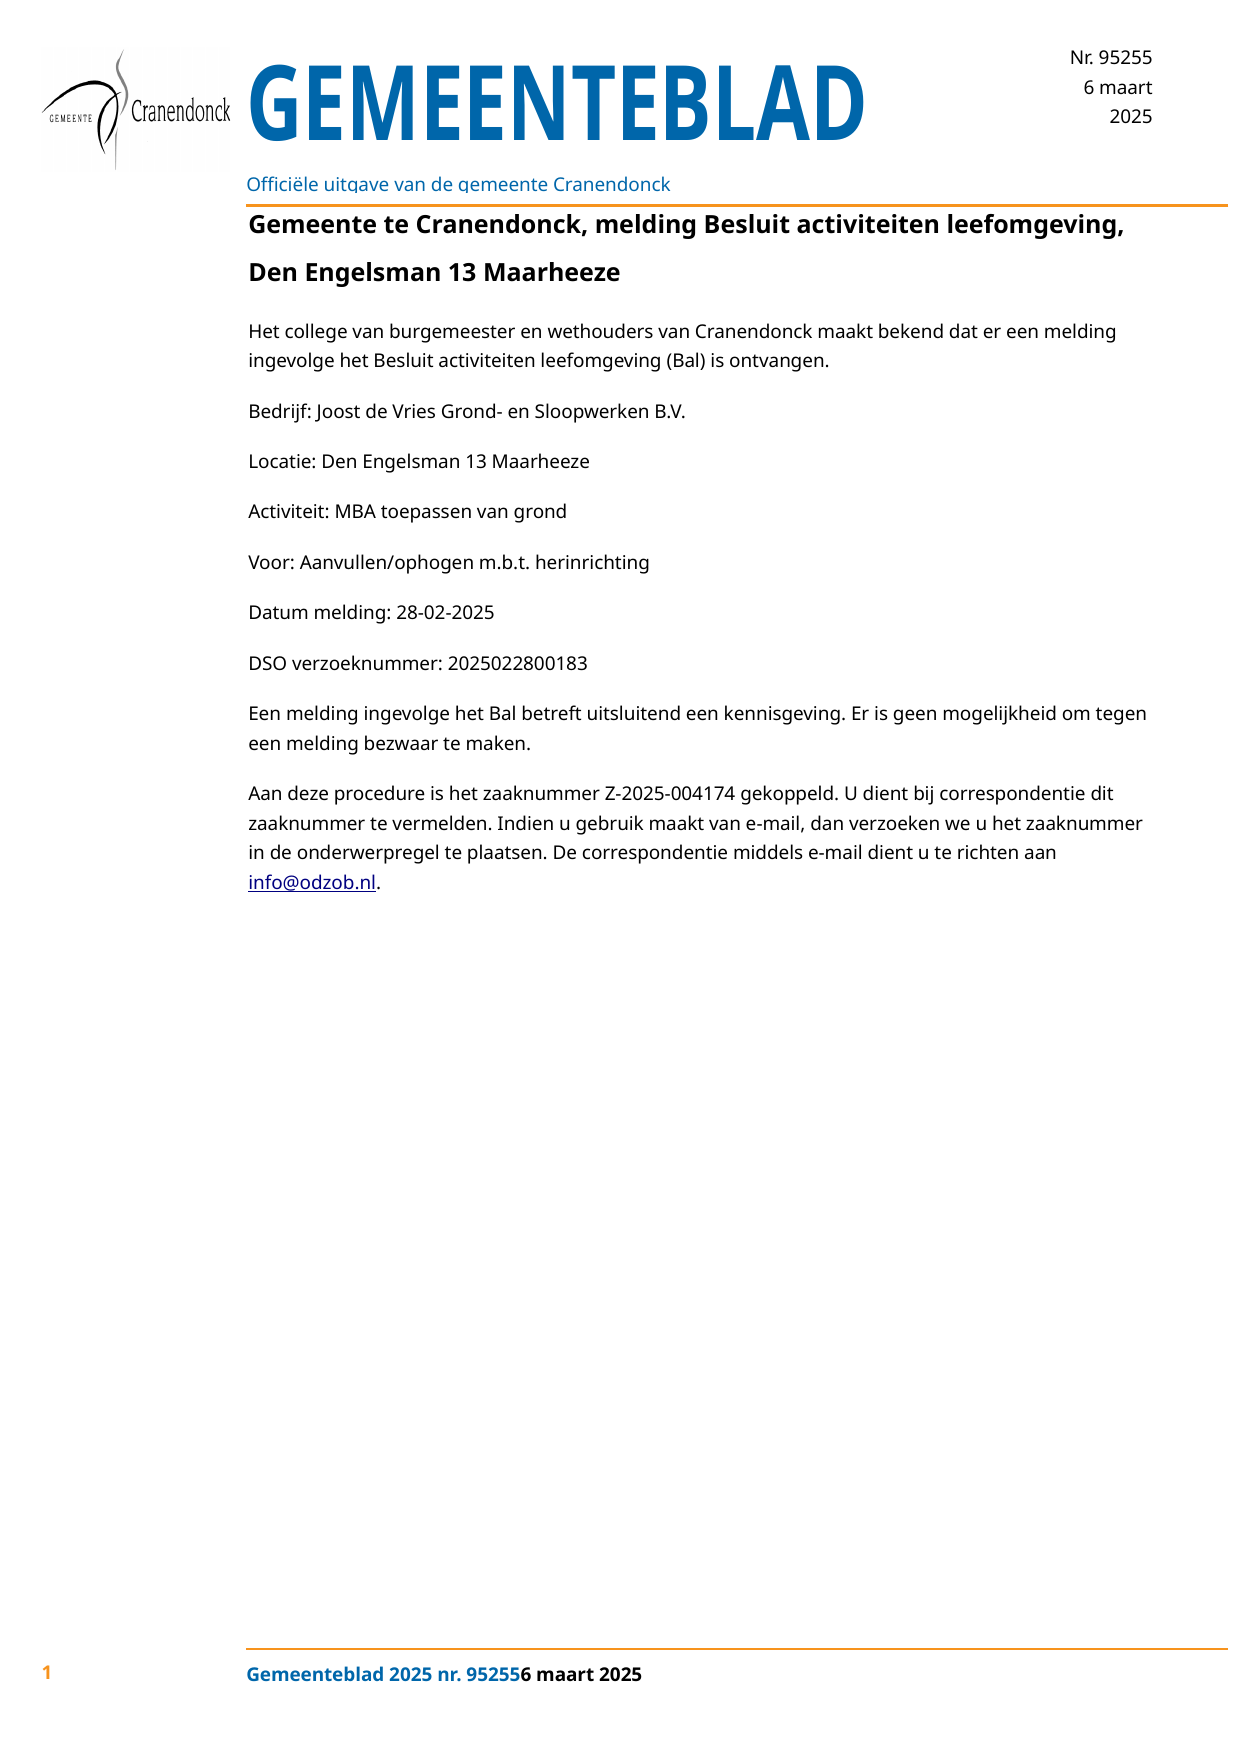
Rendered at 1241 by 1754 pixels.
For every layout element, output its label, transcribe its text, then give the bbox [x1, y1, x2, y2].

text Datum melding: 28-02-2025 [248, 599, 1152, 625]
text Gemeente te Cranendonck, melding Besluit activiteiten leefomgeving, Den Engelsman 13 Maarheeze [248, 207, 1152, 288]
text DSO verzoeknummer: 2025022800183 [248, 650, 1152, 676]
text Een melding ingevolge het Bal betreft uitsluitend een kennisgeving. Er is geen mogelijkheid om tegen een melding bezwaar te maken. [248, 700, 1152, 756]
text Bedrijf: Joost de Vries Grond- en Sloopwerken B.V. [248, 398, 1152, 424]
text Locatie: Den Engelsman 13 Maarheeze [248, 448, 1152, 474]
text Het college van burgemeester en wethouders van Cranendonck maakt bekend dat er een melding ingevolge het Besluit activiteiten leefomgeving (Bal) is ontvangen. [248, 318, 1152, 373]
text Activiteit: MBA toepassen van grond [248, 499, 1152, 524]
picture [41, 47, 231, 172]
text Voor: Aanvullen/ophogen m.b.t. herinrichting [248, 549, 1152, 575]
text Aan deze procedure is het zaaknummer Z-2025-004174 gekoppeld. U dient bij correspondentie dit zaaknummer te vermelden. Indien u gebruik maakt van e-mail, dan verzoeken we u het zaaknummer in de onderwerpregel te plaatsen. De correspondentie middels e-mail dient u te richten aan info@odzob.nl. [248, 780, 1152, 895]
